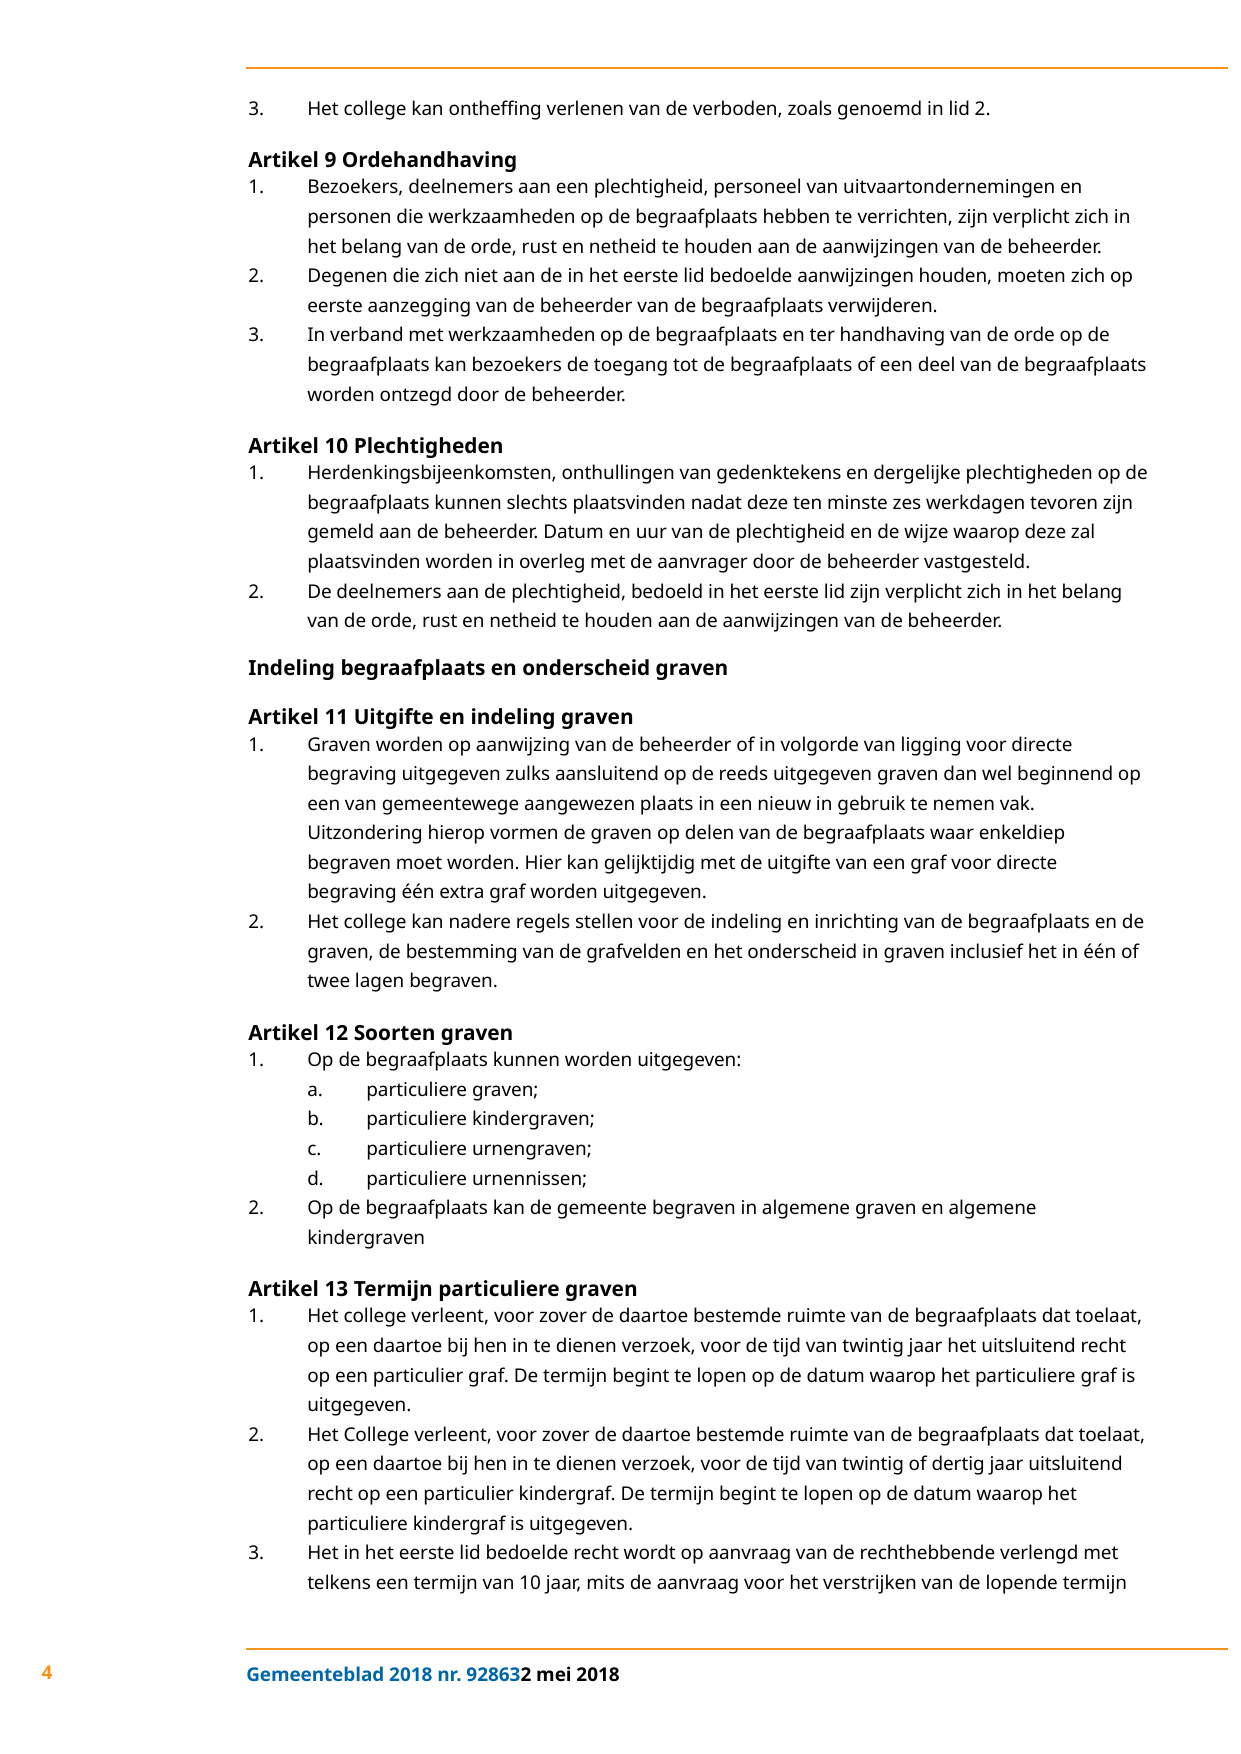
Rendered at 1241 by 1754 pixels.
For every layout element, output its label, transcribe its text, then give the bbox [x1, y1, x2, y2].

list particuliere graven; [307, 1076, 1152, 1102]
list particuliere kindergraven; [307, 1106, 1152, 1131]
list De deelnemers aan de plechtigheid, bedoeld in het eerste lid zijn verplicht zich in het belang van de orde, rust en netheid te houden aan de aanwijzingen van de beheerder. [248, 578, 1152, 633]
list Het College verleent, voor zover de daartoe bestemde ruimte van de begraafplaats dat toelaat, op een daartoe bij hen in te dienen verzoek, voor de tijd van twintig of dertig jaar uitsluitend recht op een particulier kindergraf. De termijn begint te lopen op de datum waarop het particuliere kindergraf is uitgegeven. [248, 1421, 1152, 1536]
list Op de begraafplaats kunnen worden uitgegeven: [248, 1046, 1152, 1072]
list Het college kan nadere regels stellen voor de indeling en inrichting van de begraafplaats en de graven, de bestemming van de grafvelden en het onderscheid in graven inclusief het in één of twee lagen begraven. [248, 908, 1152, 993]
text Indeling begraafplaats en onderscheid graven [248, 653, 1152, 682]
list Het college verleent, voor zover de daartoe bestemde ruimte van de begraafplaats dat toelaat, op een daartoe bij hen in te dienen verzoek, voor de tijd van twintig jaar het uitsluitend recht op een particulier graf. De termijn begint te lopen op de datum waarop het particuliere graf is uitgegeven. [248, 1303, 1152, 1417]
list Bezoekers, deelnemers aan een plechtigheid, personeel van uitvaartondernemingen en personen die werkzaamheden op de begraafplaats hebben te verrichten, zijn verplicht zich in het belang van de orde, rust en netheid te houden aan de aanwijzingen van de beheerder. [248, 174, 1152, 258]
text Artikel 11 Uitgifte en indeling graven [248, 702, 1152, 731]
list Degenen die zich niet aan de in het eerste lid bedoelde aanwijzingen houden, moeten zich op eerste aanzegging van de beheerder van de begraafplaats verwijderen. [248, 262, 1152, 318]
list Het in het eerste lid bedoelde recht wordt op aanvraag van de rechthebbende verlengd met telkens een termijn van 10 jaar, mits de aanvraag voor het verstrijken van de lopende termijn [248, 1539, 1152, 1595]
list Graven worden op aanwijzing van de beheerder of in volgorde van ligging voor directe begraving uitgegeven zulks aansluitend op de reeds uitgegeven graven dan wel beginnend op een van gemeentewege aangewezen plaats in een nieuw in gebruik te nemen vak. Uitzondering hierop vormen de graven op delen van de begraafplaats waar enkeldiep begraven moet worden. Hier kan gelijktijdig met de uitgifte van een graf voor directe begraving één extra graf worden uitgegeven. [248, 731, 1152, 904]
list Herdenkingsbijeenkomsten, onthullingen van gedenktekens en dergelijke plechtigheden op de begraafplaats kunnen slechts plaatsvinden nadat deze ten minste zes werkdagen tevoren zijn gemeld aan de beheerder. Datum en uur van de plechtigheid en de wijze waarop deze zal plaatsvinden worden in overleg met de aanvrager door de beheerder vastgesteld. [248, 459, 1152, 574]
list Op de begraafplaats kan de gemeente begraven in algemene graven en algemene kindergraven [248, 1194, 1152, 1249]
list particuliere urnengraven; [307, 1135, 1152, 1161]
list particuliere urnennissen; [307, 1165, 1152, 1190]
list Het college kan ontheffing verlenen van de verboden, zoals genoemd in lid 2. [248, 95, 1152, 121]
text Artikel 10 Plechtigheden [248, 431, 1152, 459]
text Artikel 9 Ordehandhaving [248, 145, 1152, 174]
list In verband met werkzaamheden op de begraafplaats en ter handhaving van de orde op de begraafplaats kan bezoekers de toegang tot de begraafplaats of een deel van de begraafplaats worden ontzegd door de beheerder. [248, 322, 1152, 406]
text Artikel 12 Soorten graven [248, 1018, 1152, 1046]
picture [41, 47, 231, 172]
text Artikel 13 Termijn particuliere graven [248, 1274, 1152, 1303]
